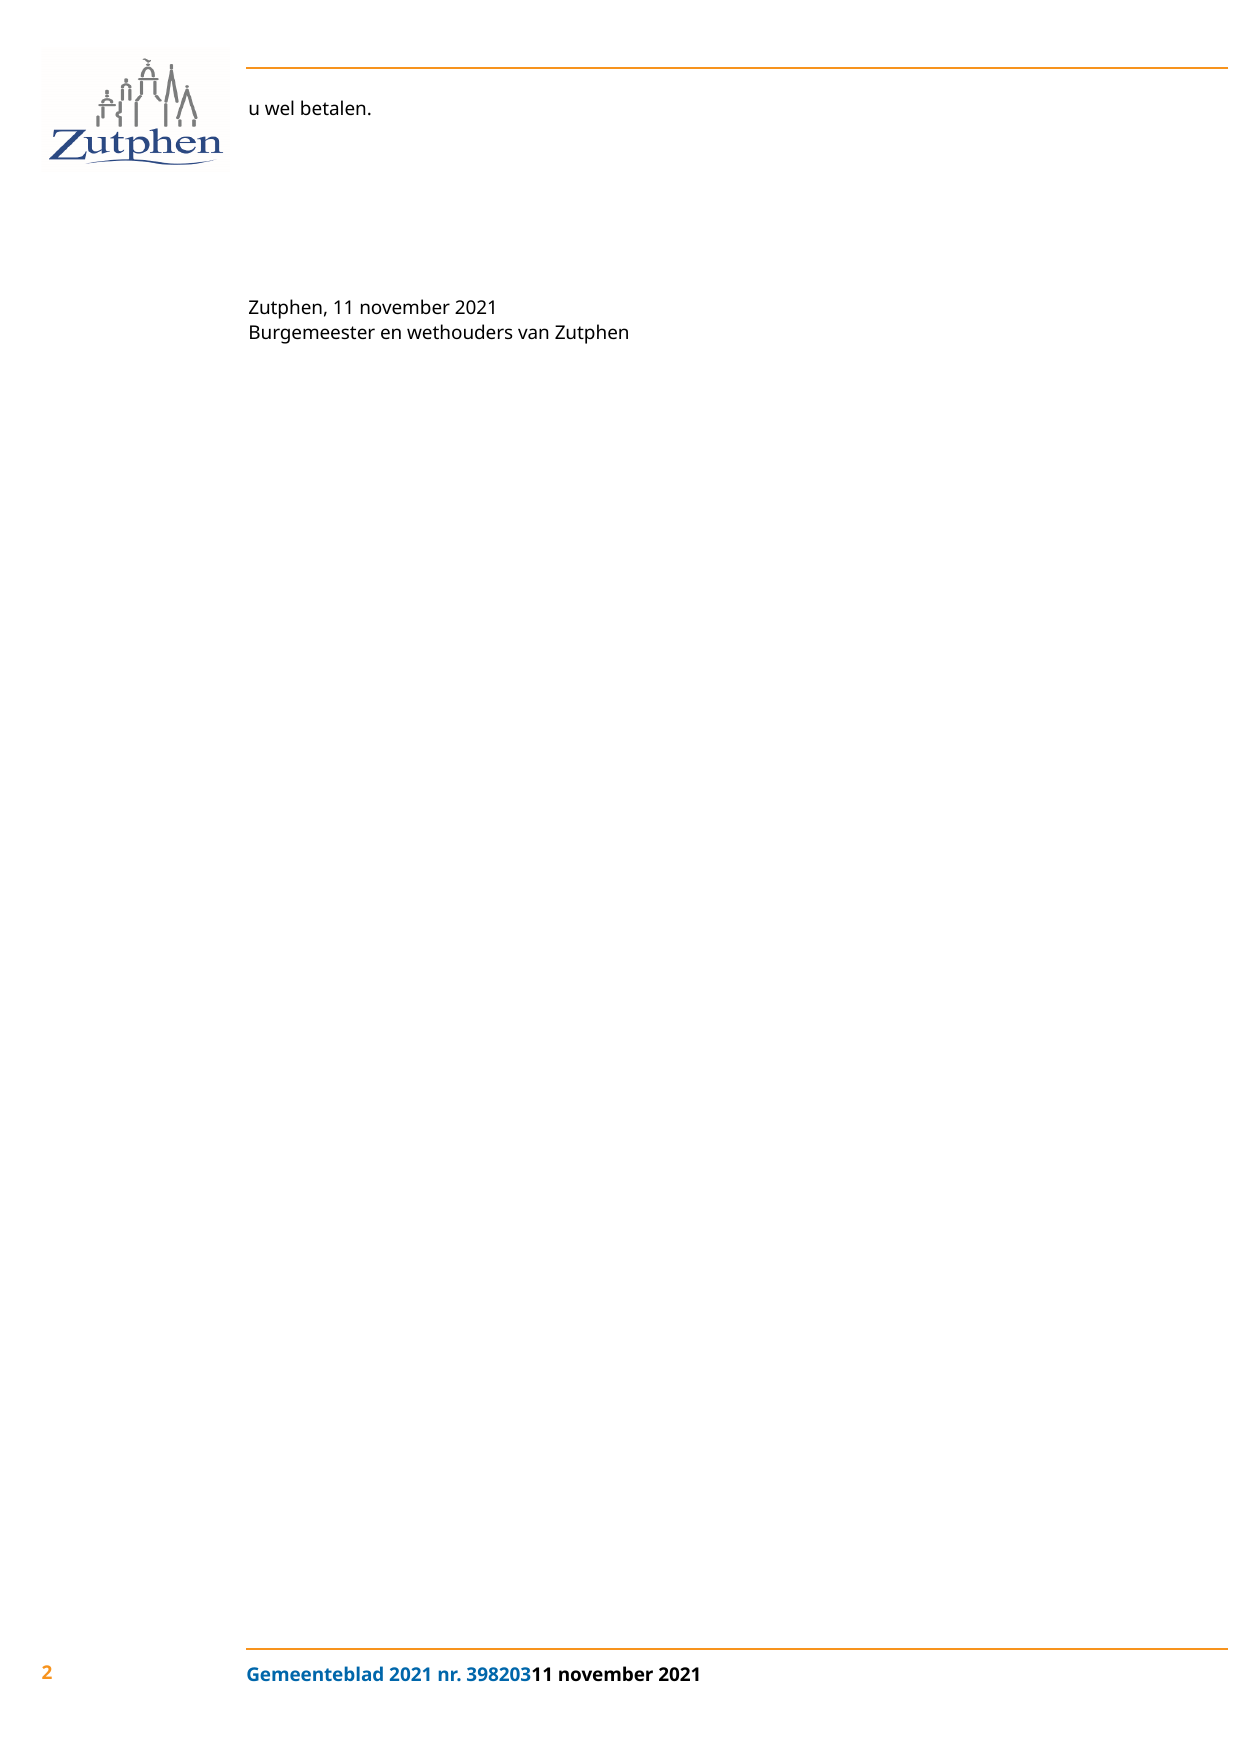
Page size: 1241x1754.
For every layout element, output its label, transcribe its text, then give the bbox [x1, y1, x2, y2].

text Burgemeester en wethouders van Zutphen [248, 319, 1152, 345]
text u wel betalen. [248, 95, 1152, 121]
text Zutphen, 11 november 2021 [248, 294, 1152, 319]
picture [41, 47, 231, 172]
